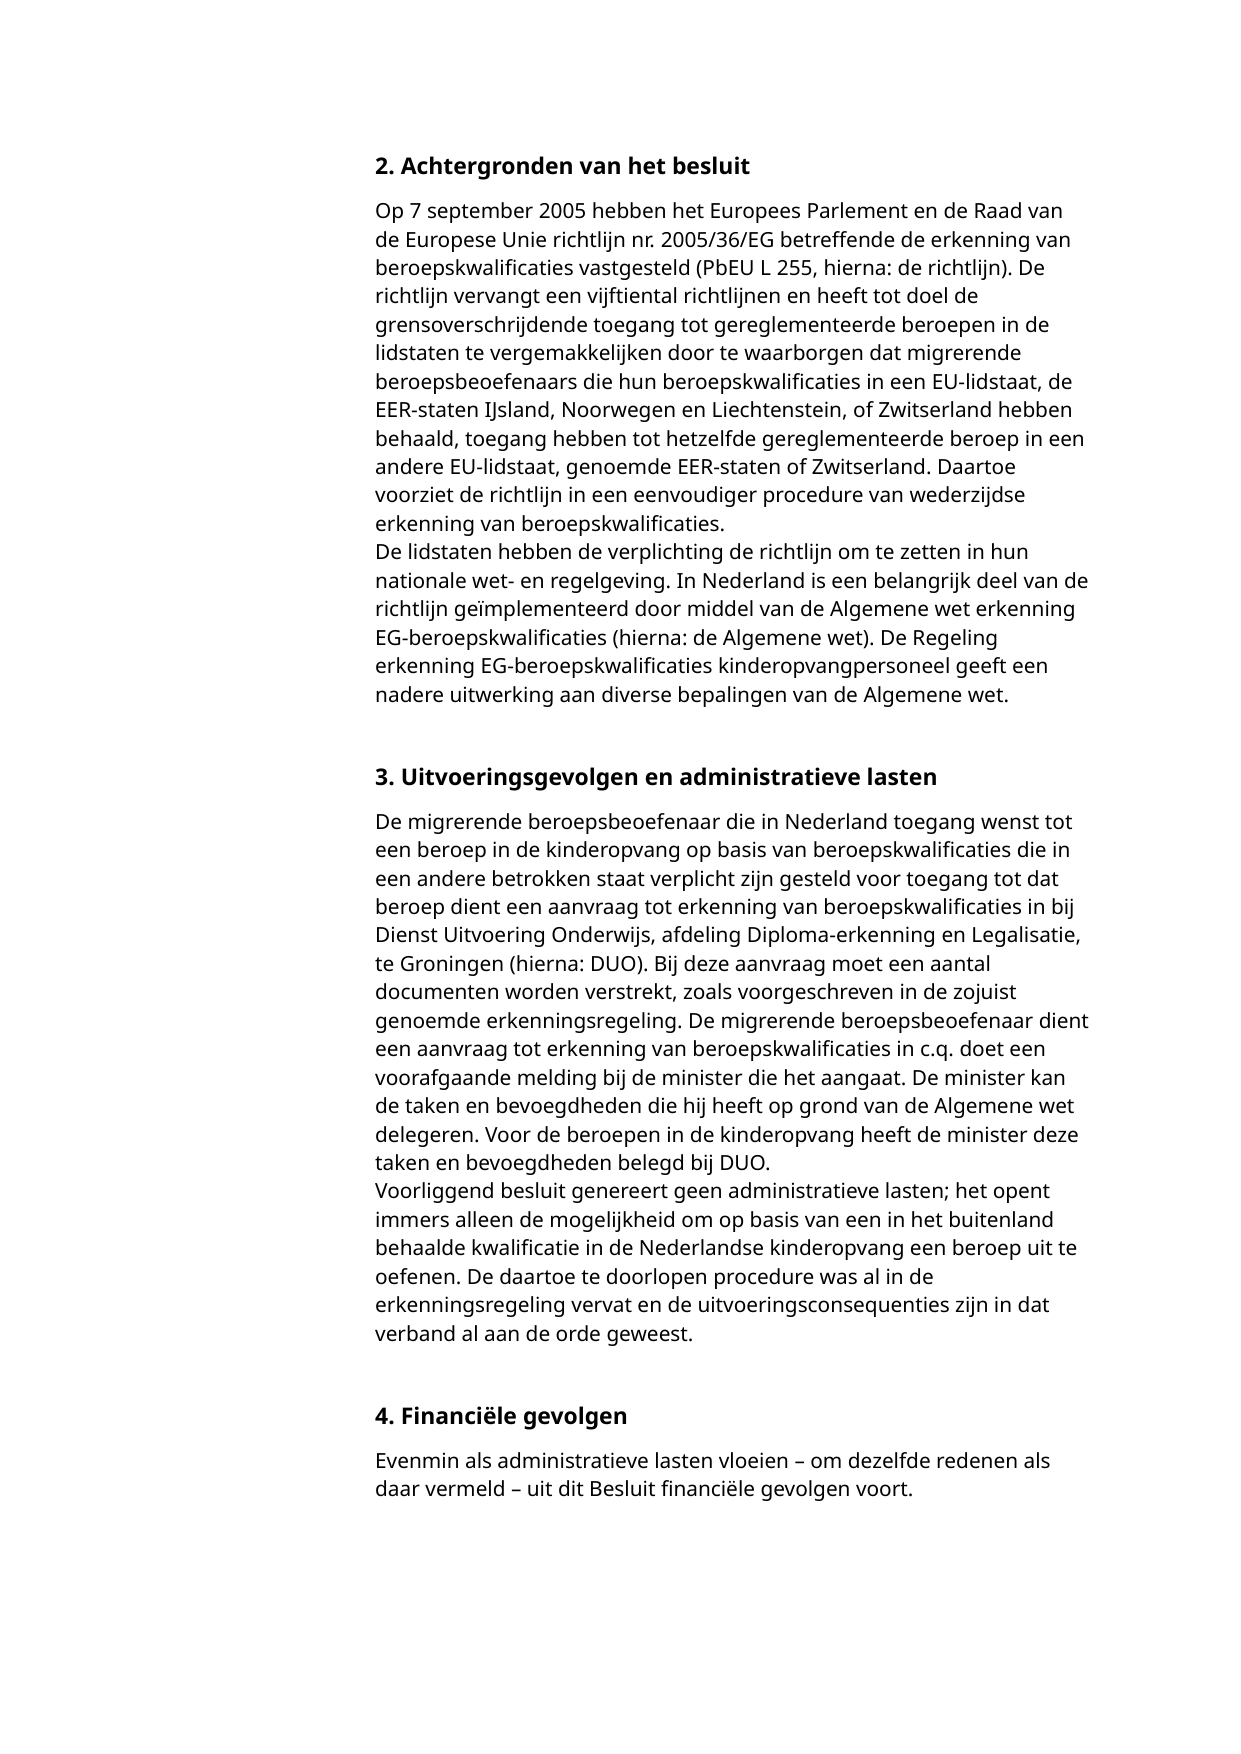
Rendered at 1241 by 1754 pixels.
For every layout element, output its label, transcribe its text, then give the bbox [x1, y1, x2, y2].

subtitle 3. Uitvoeringsgevolgen en administratieve lasten [375, 761, 1090, 792]
text Op 7 september 2005 hebben het Europees Parlement en de Raad van de Europese Unie richtlijn nr. 2005/36/EG betreffende de erkenning van beroepskwalificaties vastgesteld (PbEU L 255, hierna: de richtlijn). De richtlijn vervangt een vijftiental richtlijnen en heeft tot doel de grensoverschrijdende toegang tot gereglementeerde beroepen in de lidstaten te vergemakkelijken door te waarborgen dat migrerende beroepsbeoefenaars die hun beroepskwalificaties in een EU-lidstaat, de EER-staten IJsland, Noorwegen en Liechtenstein, of Zwitserland hebben behaald, toegang hebben tot hetzelfde gereglementeerde beroep in een andere EU-lidstaat, genoemde EER-staten of Zwitserland. Daartoe voorziet de richtlijn in een eenvoudiger procedure van wederzijdse erkenning van beroepskwalificaties. [375, 196, 1090, 537]
text De migrerende beroepsbeoefenaar die in Nederland toegang wenst tot een beroep in de kinderopvang op basis van beroepskwalificaties die in een andere betrokken staat verplicht zijn gesteld voor toegang tot dat beroep dient een aanvraag tot erkenning van beroepskwalificaties in bij Dienst Uitvoering Onderwijs, afdeling Diploma-erkenning en Legalisatie, te Groningen (hierna: DUO). Bij deze aanvraag moet een aantal documenten worden verstrekt, zoals voorgeschreven in de zojuist genoemde erkenningsregeling. De migrerende beroepsbeoefenaar dient een aanvraag tot erkenning van beroepskwalificaties in c.q. doet een voorafgaande melding bij de minister die het aangaat. De minister kan de taken en bevoegdheden die hij heeft op grond van de Algemene wet delegeren. Voor de beroepen in de kinderopvang heeft de minister deze taken en bevoegdheden belegd bij DUO. [375, 807, 1090, 1177]
text Voorliggend besluit genereert geen administratieve lasten; het opent immers alleen de mogelijkheid om op basis van een in het buitenland behaalde kwalificatie in de Nederlandse kinderopvang een beroep uit te oefenen. De daartoe te doorlopen procedure was al in de erkenningsregeling vervat en de uitvoeringsconsequenties zijn in dat verband al aan de orde geweest. [375, 1177, 1090, 1347]
text Evenmin als administratieve lasten vloeien – om dezelfde redenen als daar vermeld – uit dit Besluit financiële gevolgen voort. [375, 1446, 1090, 1503]
text De lidstaten hebben de verplichting de richtlijn om te zetten in hun nationale wet- en regelgeving. In Nederland is een belangrijk deel van de richtlijn geïmplementeerd door middel van de Algemene wet erkenning EG-beroepskwalificaties (hierna: de Algemene wet). De Regeling erkenning EG-beroepskwalificaties kinderopvangpersoneel geeft een nadere uitwerking aan diverse bepalingen van de Algemene wet. [375, 537, 1090, 708]
subtitle 2. Achtergronden van het besluit [375, 150, 1090, 181]
subtitle 4. Financiële gevolgen [375, 1400, 1090, 1431]
